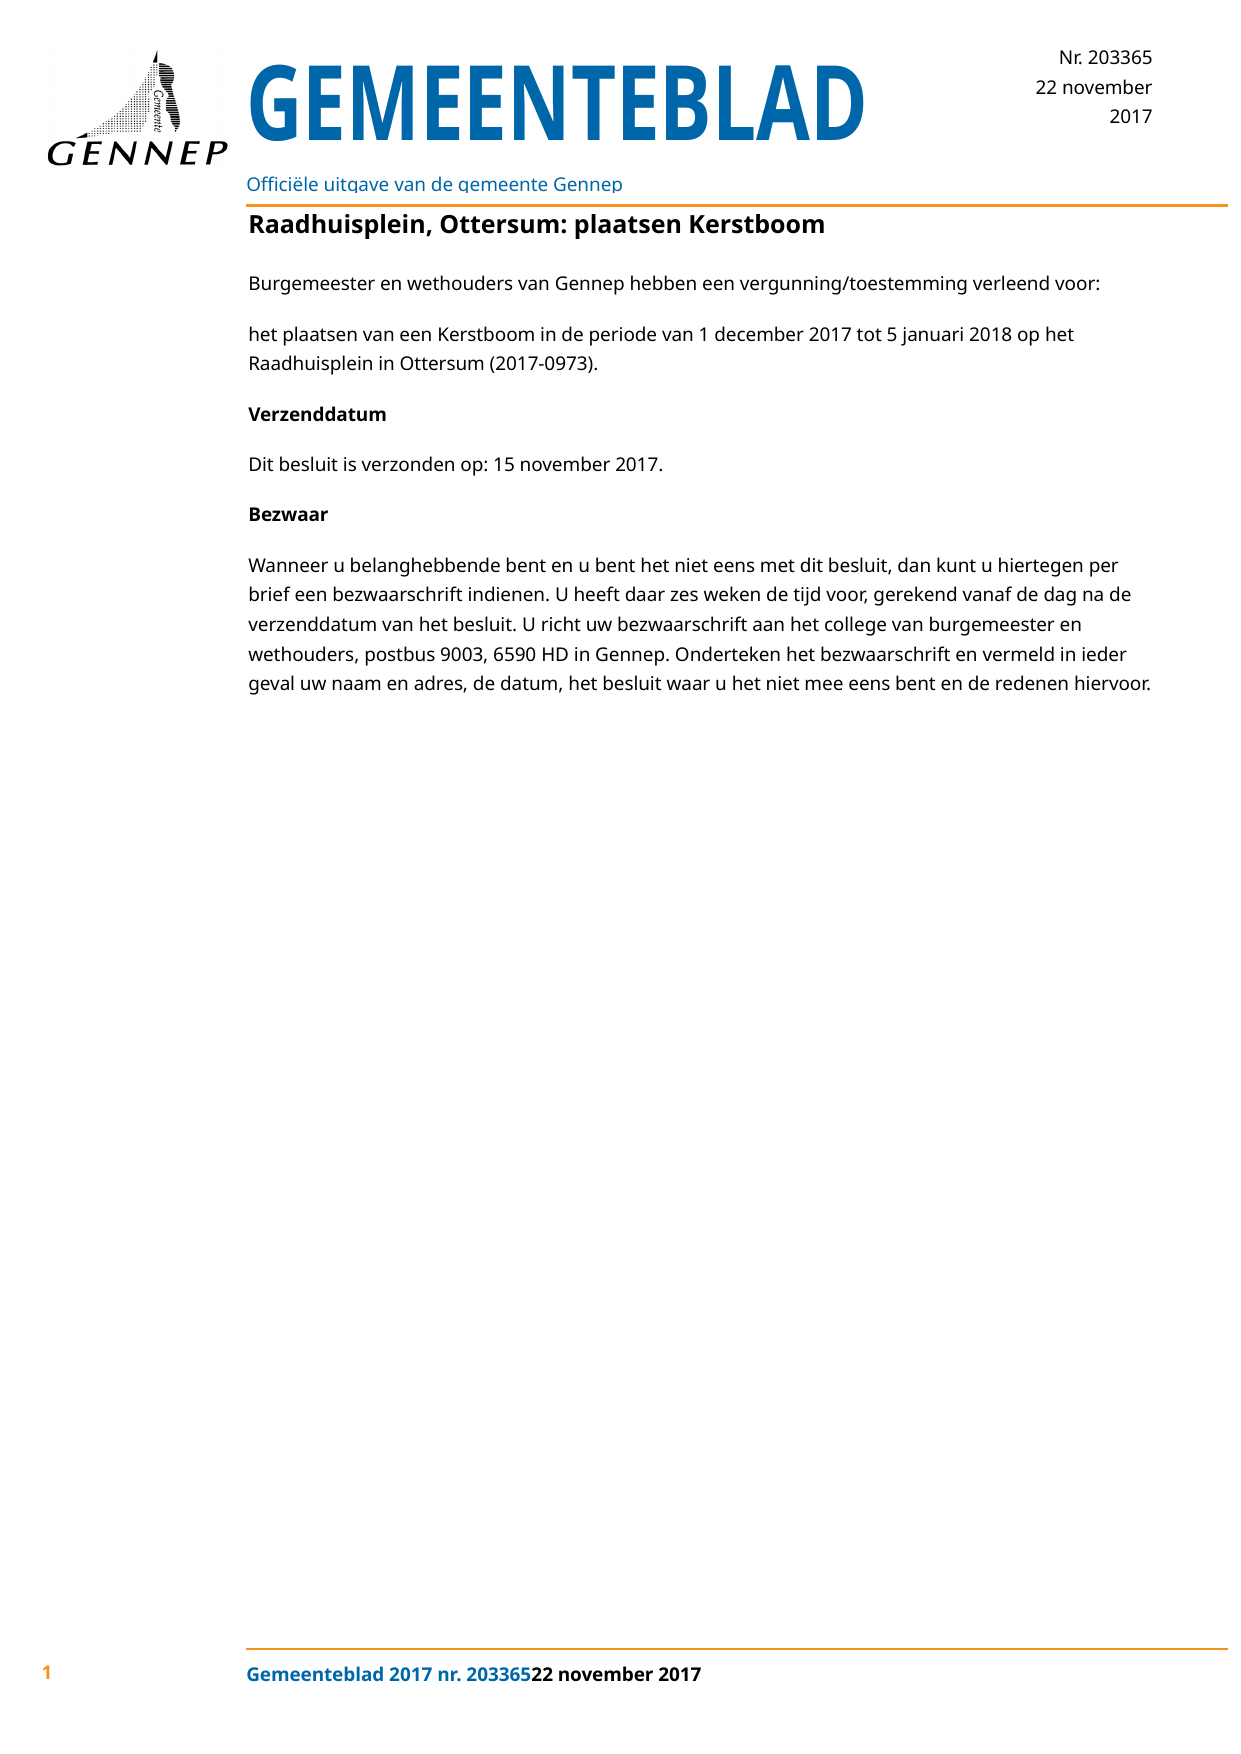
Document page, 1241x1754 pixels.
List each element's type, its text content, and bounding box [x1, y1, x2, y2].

text Dit besluit is verzonden op: 15 november 2017. [248, 451, 1152, 477]
picture [41, 47, 231, 172]
text Wanneer u belanghebbende bent en u bent het niet eens met dit besluit, dan kunt u hiertegen per brief een bezwaarschrift indienen. U heeft daar zes weken de tijd voor, gerekend vanaf de dag na de verzenddatum van het besluit. U richt uw bezwaarschrift aan het college van burgemeester en wethouders, postbus 9003, 6590 HD in Gennep. Onderteken het bezwaarschrift en vermeld in ieder geval uw naam en adres, de datum, het besluit waar u het niet mee eens bent en de redenen hiervoor. [248, 552, 1152, 696]
text Burgemeester en wethouders van Gennep hebben een vergunning/toestemming verleend voor: [248, 270, 1152, 296]
text Raadhuisplein, Ottersum: plaatsen Kerstboom [248, 207, 1152, 241]
text Verzenddatum [248, 401, 1152, 426]
text het plaatsen van een Kerstboom in de periode van 1 december 2017 tot 5 januari 2018 op het Raadhuisplein in Ottersum (2017-0973). [248, 321, 1152, 376]
text Bezwaar [248, 502, 1152, 527]
